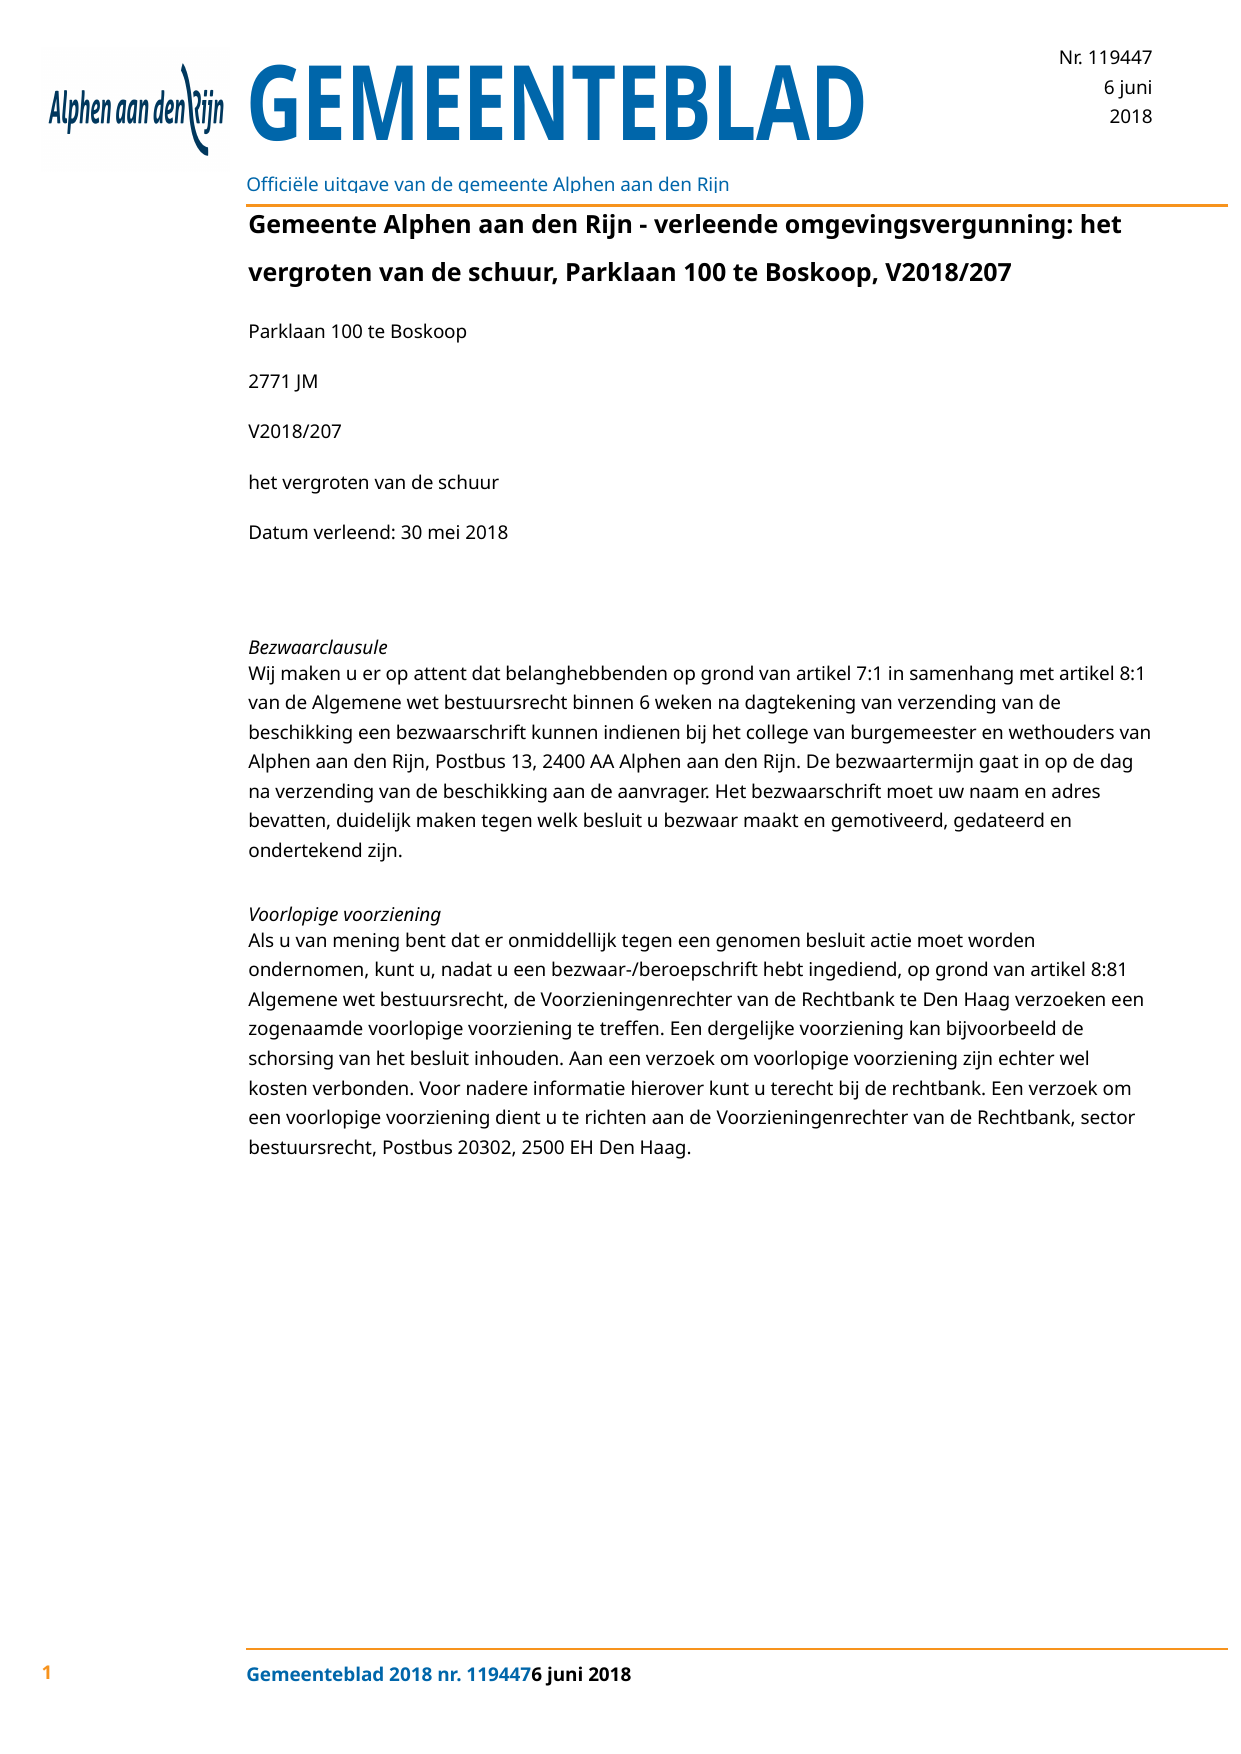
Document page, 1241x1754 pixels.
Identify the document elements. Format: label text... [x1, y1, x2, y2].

text Voorlopige voorziening [248, 901, 1152, 927]
text 2771 JM [248, 368, 1152, 394]
text Datum verleend: 30 mei 2018 [248, 519, 1152, 545]
text Als u van mening bent dat er onmiddellijk tegen een genomen besluit actie moet worden ondernomen, kunt u, nadat u een bezwaar-/beroepschrift hebt ingediend, op grond van artikel 8:81 Algemene wet bestuursrecht, de Voorzieningenrechter van de Rechtbank te Den Haag verzoeken een zogenaamde voorlopige voorziening te treffen. Een dergelijke voorziening kan bijvoorbeeld de schorsing van het besluit inhouden. Aan een verzoek om voorlopige voorziening zijn echter wel kosten verbonden. Voor nadere informatie hierover kunt u terecht bij de rechtbank. Een verzoek om een voorlopige voorziening dient u te richten aan de Voorzieningenrechter van de Rechtbank, sector bestuursrecht, Postbus 20302, 2500 EH Den Haag. [248, 927, 1152, 1160]
text het vergroten van de schuur [248, 469, 1152, 495]
text Bezwaarclausule [248, 634, 1152, 660]
picture [41, 47, 231, 172]
text Wij maken u er op attent dat belanghebbenden op grond van artikel 7:1 in samenhang met artikel 8:1 van de Algemene wet bestuursrecht binnen 6 weken na dagtekening van verzending van de beschikking een bezwaarschrift kunnen indienen bij het college van burgemeester en wethouders van Alphen aan den Rijn, Postbus 13, 2400 AA Alphen aan den Rijn. De bezwaartermijn gaat in op de dag na verzending van de beschikking aan de aanvrager. Het bezwaarschrift moet uw naam en adres bevatten, duidelijk maken tegen welk besluit u bezwaar maakt en gemotiveerd, gedateerd en ondertekend zijn. [248, 660, 1152, 863]
text Parklaan 100 te Boskoop [248, 318, 1152, 344]
text V2018/207 [248, 419, 1152, 444]
text Gemeente Alphen aan den Rijn - verleende omgevingsvergunning: het vergroten van de schuur, Parklaan 100 te Boskoop, V2018/207 [248, 207, 1152, 288]
